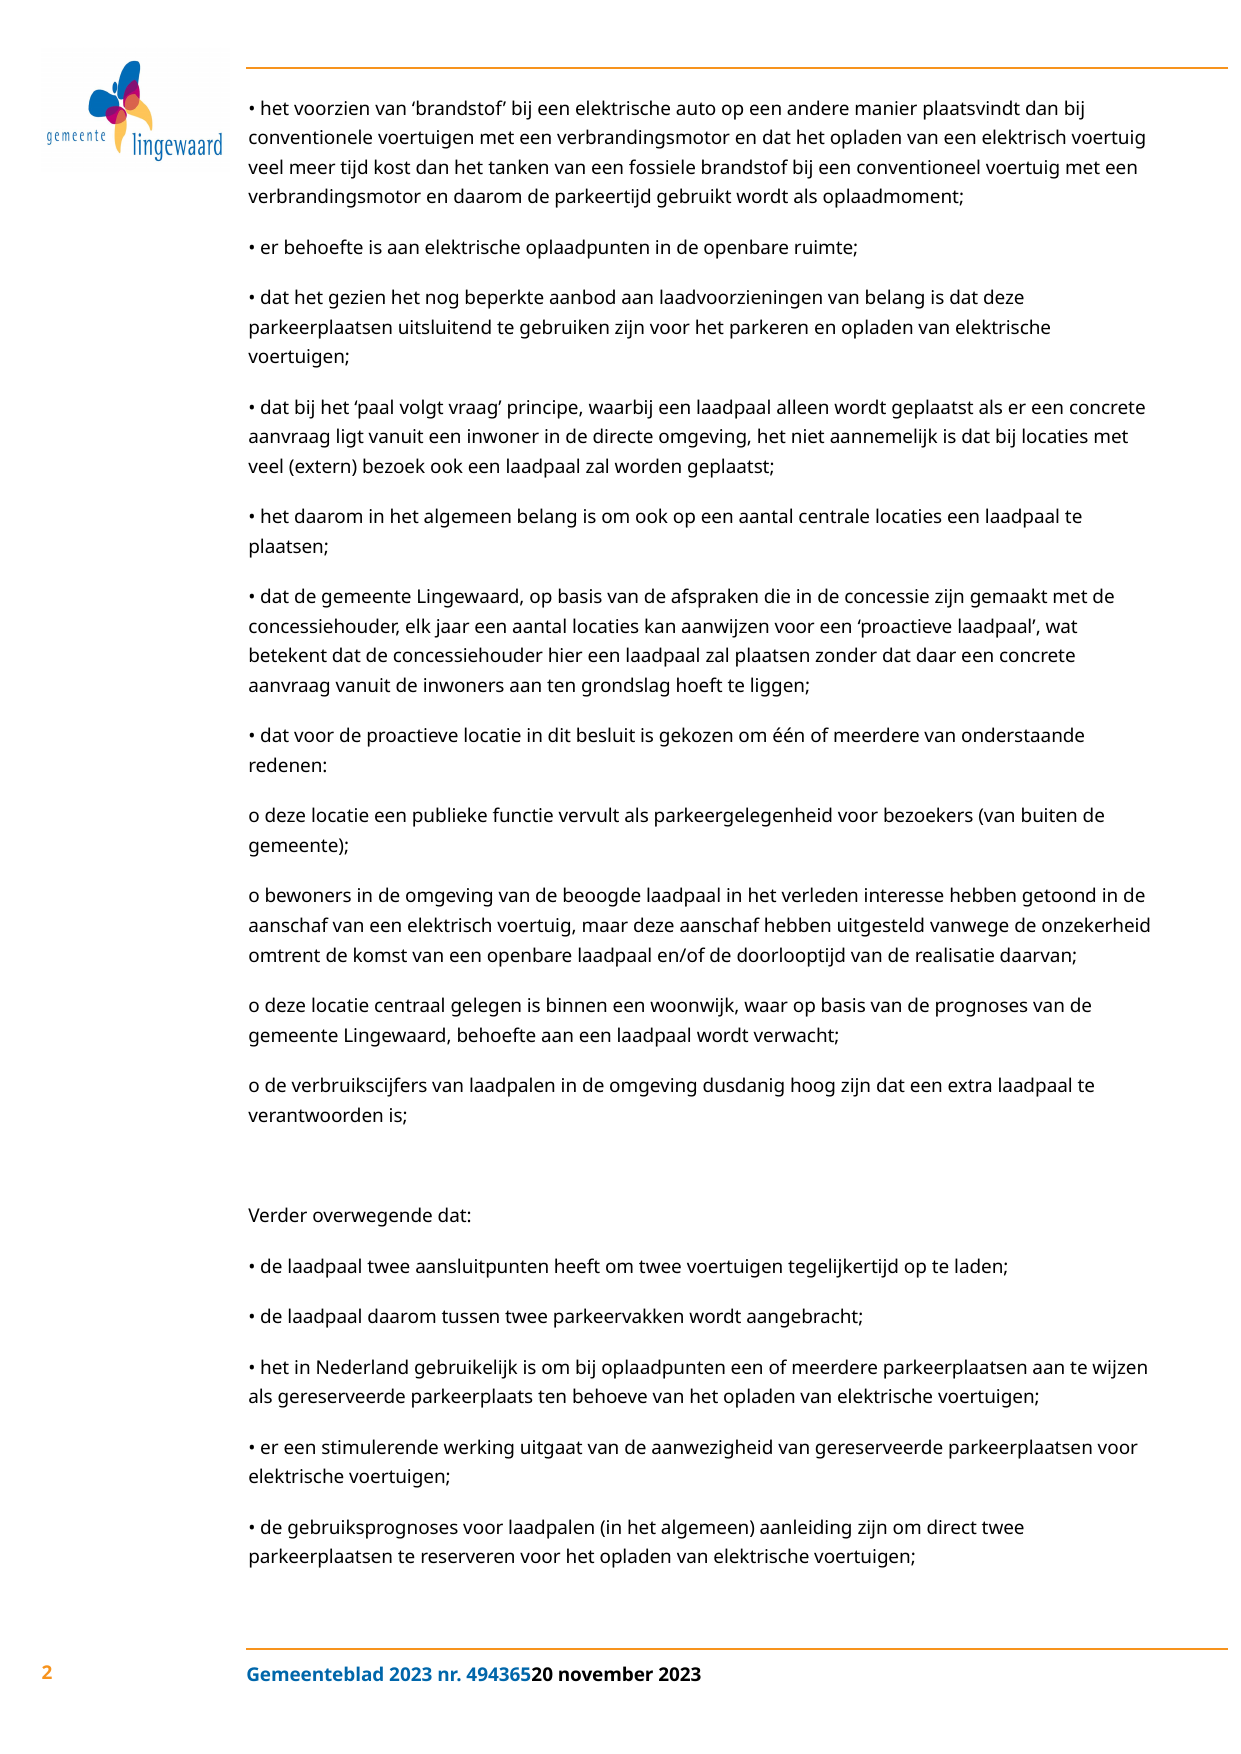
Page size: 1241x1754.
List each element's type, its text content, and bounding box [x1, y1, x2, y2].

text • dat het gezien het nog beperkte aanbod aan laadvoorzieningen van belang is dat deze parkeerplaatsen uitsluitend te gebruiken zijn voor het parkeren en opladen van elektrische voertuigen; [248, 284, 1152, 369]
text • dat voor de proactieve locatie in dit besluit is gekozen om één of meerdere van onderstaande redenen: [248, 723, 1152, 778]
text • er behoefte is aan elektrische oplaadpunten in de openbare ruimte; [248, 234, 1152, 260]
text • het daarom in het algemeen belang is om ook op een aantal centrale locaties een laadpaal te plaatsen; [248, 503, 1152, 559]
text • dat bij het ‘paal volgt vraag’ principe, waarbij een laadpaal alleen wordt geplaatst als er een concrete aanvraag ligt vanuit een inwoner in de directe omgeving, het niet aannemelijk is dat bij locaties met veel (extern) bezoek ook een laadpaal zal worden geplaatst; [248, 394, 1152, 479]
text • dat de gemeente Lingewaard, op basis van de afspraken die in de concessie zijn gemaakt met de concessiehouder, elk jaar een aantal locaties kan aanwijzen voor een ‘proactieve laadpaal’, wat betekent dat de concessiehouder hier een laadpaal zal plaatsen zonder dat daar een concrete aanvraag vanuit de inwoners aan ten grondslag hoeft te liggen; [248, 583, 1152, 698]
text o deze locatie centraal gelegen is binnen een woonwijk, waar op basis van de prognoses van de gemeente Lingewaard, behoefte aan een laadpaal wordt verwacht; [248, 992, 1152, 1048]
text o deze locatie een publieke functie vervult als parkeergelegenheid voor bezoekers (van buiten de gemeente); [248, 803, 1152, 858]
text • het in Nederland gebruikelijk is om bij oplaadpunten een of meerdere parkeerplaatsen aan te wijzen als gereserveerde parkeerplaats ten behoeve van het opladen van elektrische voertuigen; [248, 1354, 1152, 1409]
text • er een stimulerende werking uitgaat van de aanwezigheid van gereserveerde parkeerplaatsen voor elektrische voertuigen; [248, 1434, 1152, 1489]
picture [41, 47, 231, 172]
text • het voorzien van ‘brandstof’ bij een elektrische auto op een andere manier plaatsvindt dan bij conventionele voertuigen met een verbrandingsmotor en dat het opladen van een elektrisch voertuig veel meer tijd kost dan het tanken van een fossiele brandstof bij een conventioneel voertuig met een verbrandingsmotor en daarom de parkeertijd gebruikt wordt als oplaadmoment; [248, 95, 1152, 209]
text Verder overwegende dat: [248, 1203, 1152, 1228]
text o bewoners in de omgeving van de beoogde laadpaal in het verleden interesse hebben getoond in de aanschaf van een elektrisch voertuig, maar deze aanschaf hebben uitgesteld vanwege de onzekerheid omtrent de komst van een openbare laadpaal en/of de doorlooptijd van de realisatie daarvan; [248, 883, 1152, 968]
text o de verbruikscijfers van laadpalen in de omgeving dusdanig hoog zijn dat een extra laadpaal te verantwoorden is; [248, 1072, 1152, 1128]
text • de gebruiksprognoses voor laadpalen (in het algemeen) aanleiding zijn om direct twee parkeerplaatsen te reserveren voor het opladen van elektrische voertuigen; [248, 1514, 1152, 1569]
text • de laadpaal daarom tussen twee parkeervakken wordt aangebracht; [248, 1303, 1152, 1329]
text • de laadpaal twee aansluitpunten heeft om twee voertuigen tegelijkertijd op te laden; [248, 1253, 1152, 1279]
